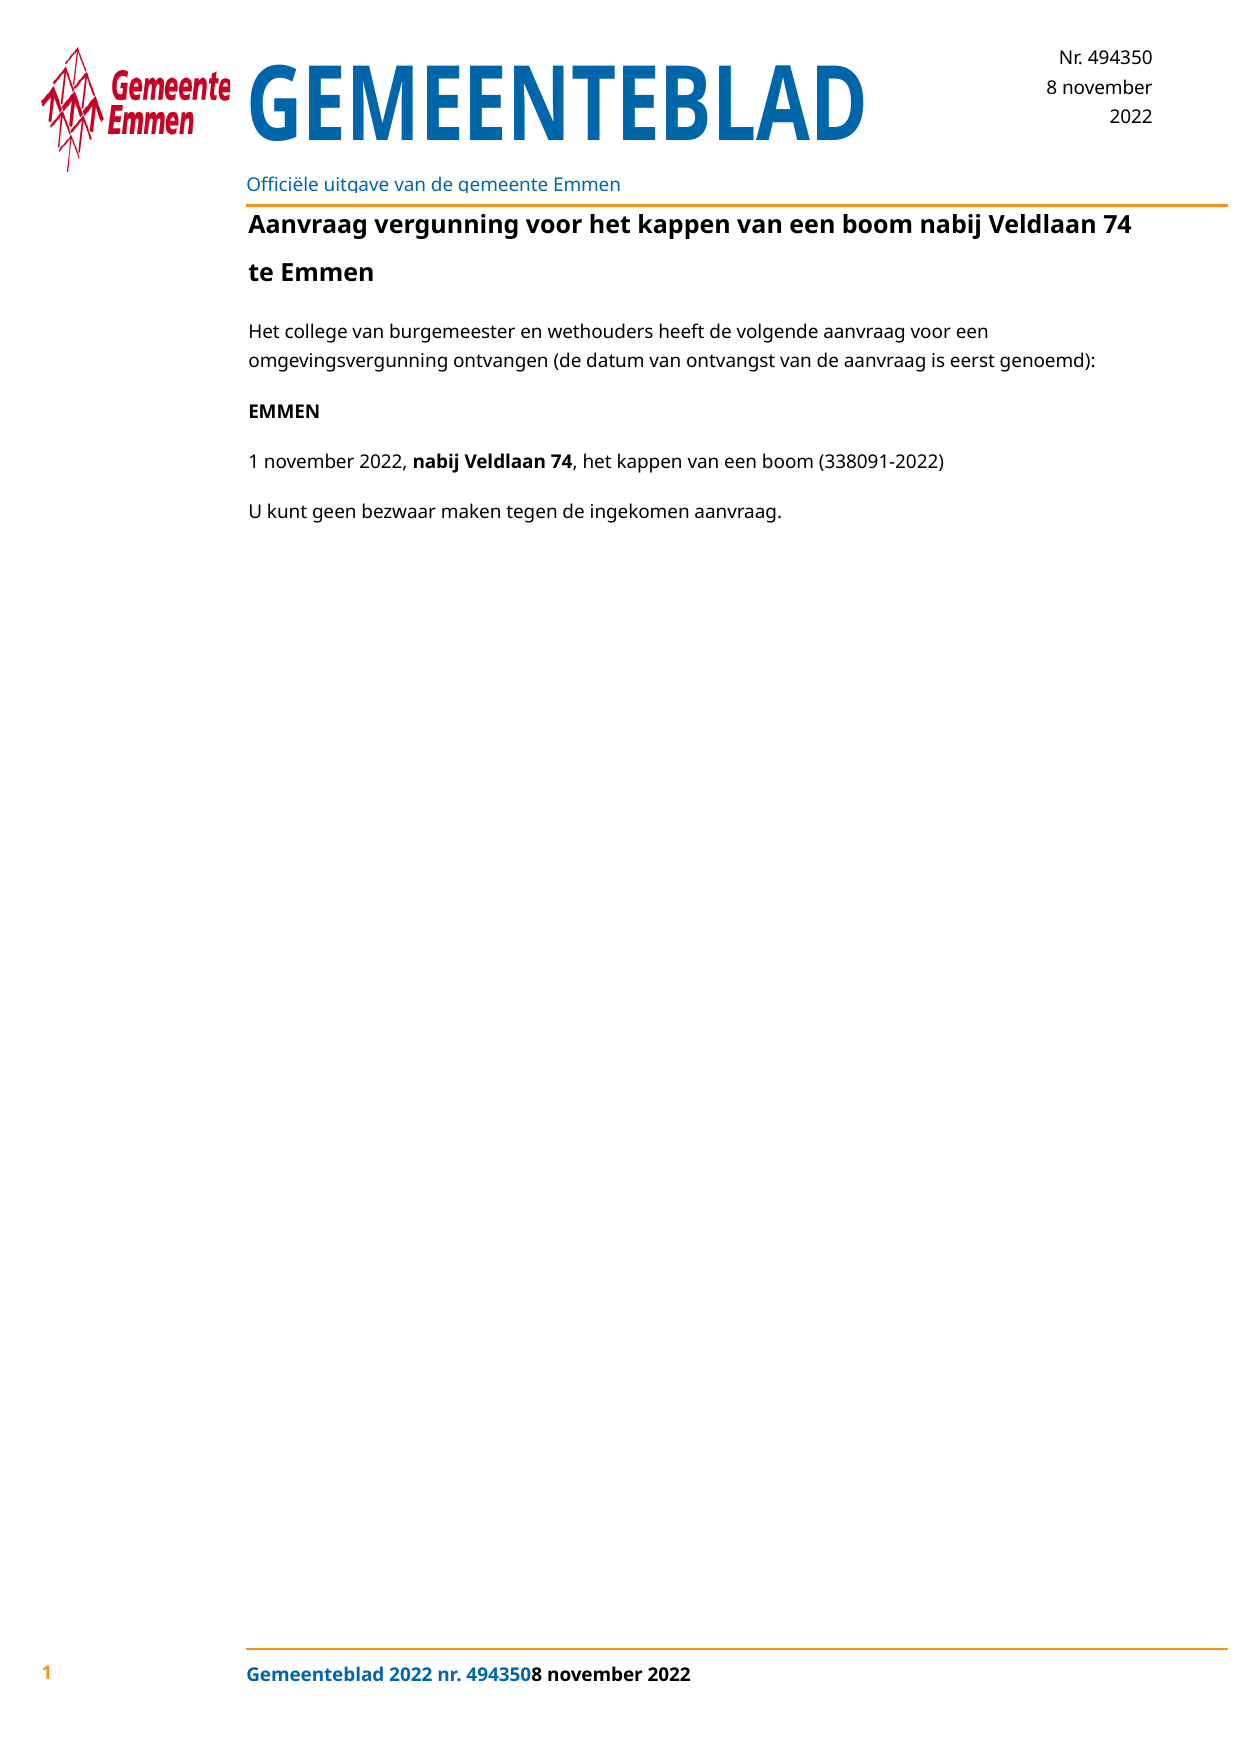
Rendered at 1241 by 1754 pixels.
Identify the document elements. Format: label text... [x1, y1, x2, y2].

text EMMEN [248, 398, 1152, 424]
text 1 november 2022, nabij Veldlaan 74, het kappen van een boom (338091-2022) [248, 448, 1152, 474]
text Aanvraag vergunning voor het kappen van een boom nabij Veldlaan 74 te Emmen [248, 207, 1152, 288]
picture [41, 47, 231, 172]
text Het college van burgemeester en wethouders heeft de volgende aanvraag voor een omgevingsvergunning ontvangen (de datum van ontvangst van de aanvraag is eerst genoemd): [248, 318, 1152, 373]
text U kunt geen bezwaar maken tegen de ingekomen aanvraag. [248, 499, 1152, 524]
